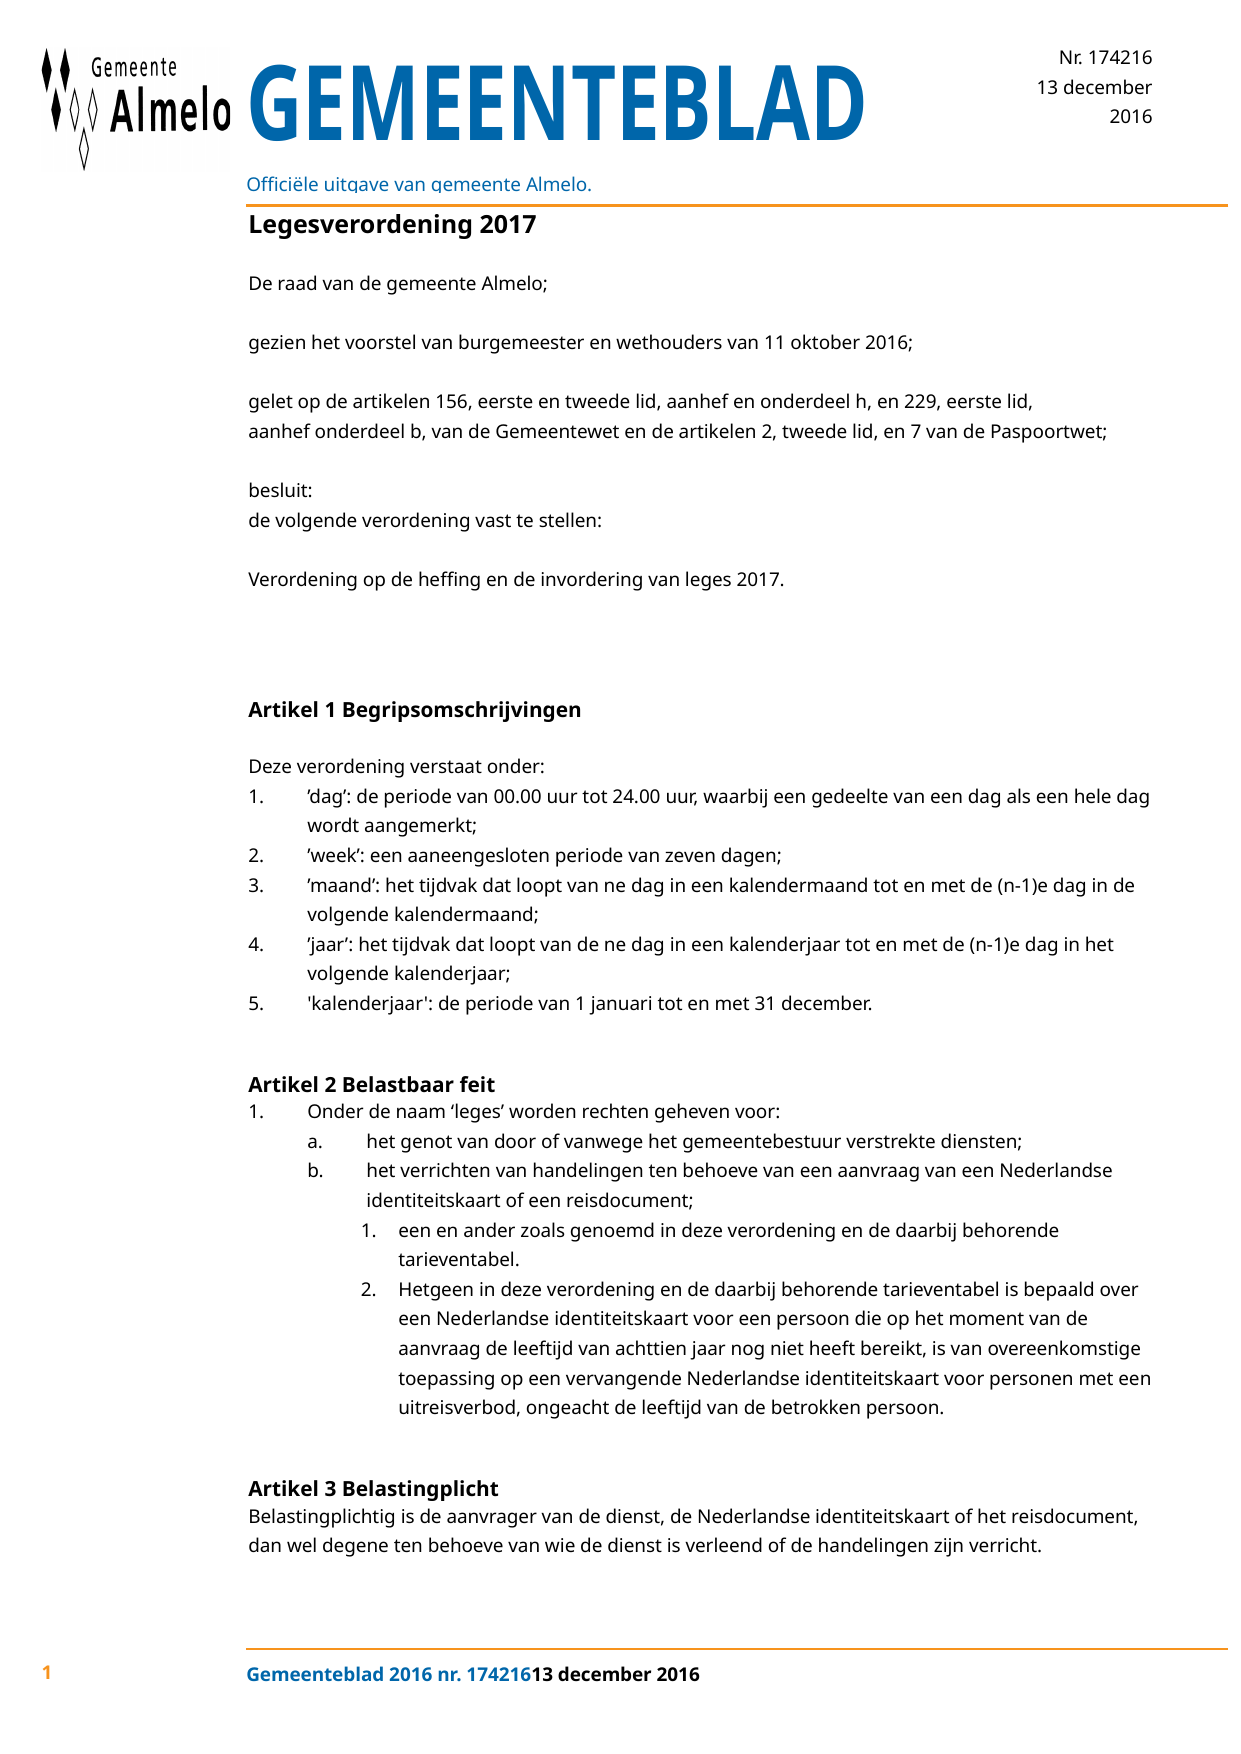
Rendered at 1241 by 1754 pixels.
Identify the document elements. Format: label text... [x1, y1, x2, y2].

text Legesverordening 2017 [248, 207, 1152, 241]
list ’maand’: het tijdvak dat loopt van ne dag in een kalendermaand tot en met de (n-1)e dag in de volgende kalendermaand; [248, 872, 1152, 927]
list Hetgeen in deze verordening en de daarbij behorende tarieventabel is bepaald over een Nederlandse identiteitskaart voor een persoon die op het moment van de aanvraag de leeftijd van achttien jaar nog niet heeft bereikt, is van overeenkomstige toepassing op een vervangende Nederlandse identiteitskaart voor personen met een uitreisverbod, ongeacht de leeftijd van de betrokken persoon. [361, 1276, 1152, 1420]
text gelet op de artikelen 156, eerste en tweede lid, aanhef en onderdeel h, en 229, eerste lid, [248, 389, 1152, 414]
text De raad van de gemeente Almelo; [248, 270, 1152, 296]
text besluit: [248, 477, 1152, 503]
list 'kalenderjaar': de periode van 1 januari tot en met 31 december. [248, 990, 1152, 1016]
text de volgende verordening vast te stellen: [248, 507, 1152, 533]
text Artikel 2 Belastbaar feit [248, 1070, 1152, 1098]
picture [41, 47, 231, 172]
text aanhef onderdeel b, van de Gemeentewet en de artikelen 2, tweede lid, en 7 van de Paspoortwet; [248, 418, 1152, 444]
list ’dag’: de periode van 00.00 uur tot 24.00 uur, waarbij een gedeelte van een dag als een hele dag wordt aangemerkt; [248, 783, 1152, 838]
list Onder de naam ‘leges’ worden rechten geheven voor: [248, 1098, 1152, 1124]
text Artikel 3 Belastingplicht [248, 1474, 1152, 1503]
text Belastingplichtig is de aanvrager van de dienst, de Nederlandse identiteitskaart of het reisdocument, dan wel degene ten behoeve van wie de dienst is verleend of de handelingen zijn verricht. [248, 1503, 1152, 1558]
list ’jaar’: het tijdvak dat loopt van de ne dag in een kalenderjaar tot en met de (n-1)e dag in het volgende kalenderjaar; [248, 931, 1152, 986]
list het genot van door of vanwege het gemeentebestuur verstrekte diensten; [307, 1128, 1152, 1154]
list het verrichten van handelingen ten behoeve van een aanvraag van een Nederlandse identiteitskaart of een reisdocument; [307, 1158, 1152, 1213]
text Artikel 1 Begripsomschrijvingen [248, 695, 1152, 724]
text gezien het voorstel van burgemeester en wethouders van 11 oktober 2016; [248, 329, 1152, 355]
list ’week’: een aaneengesloten periode van zeven dagen; [248, 842, 1152, 868]
list een en ander zoals genoemd in deze verordening en de daarbij behorende tarieventabel. [361, 1217, 1152, 1272]
text Verordening op de heffing en de invordering van leges 2017. [248, 566, 1152, 592]
text Deze verordening verstaat onder: [248, 753, 1152, 779]
